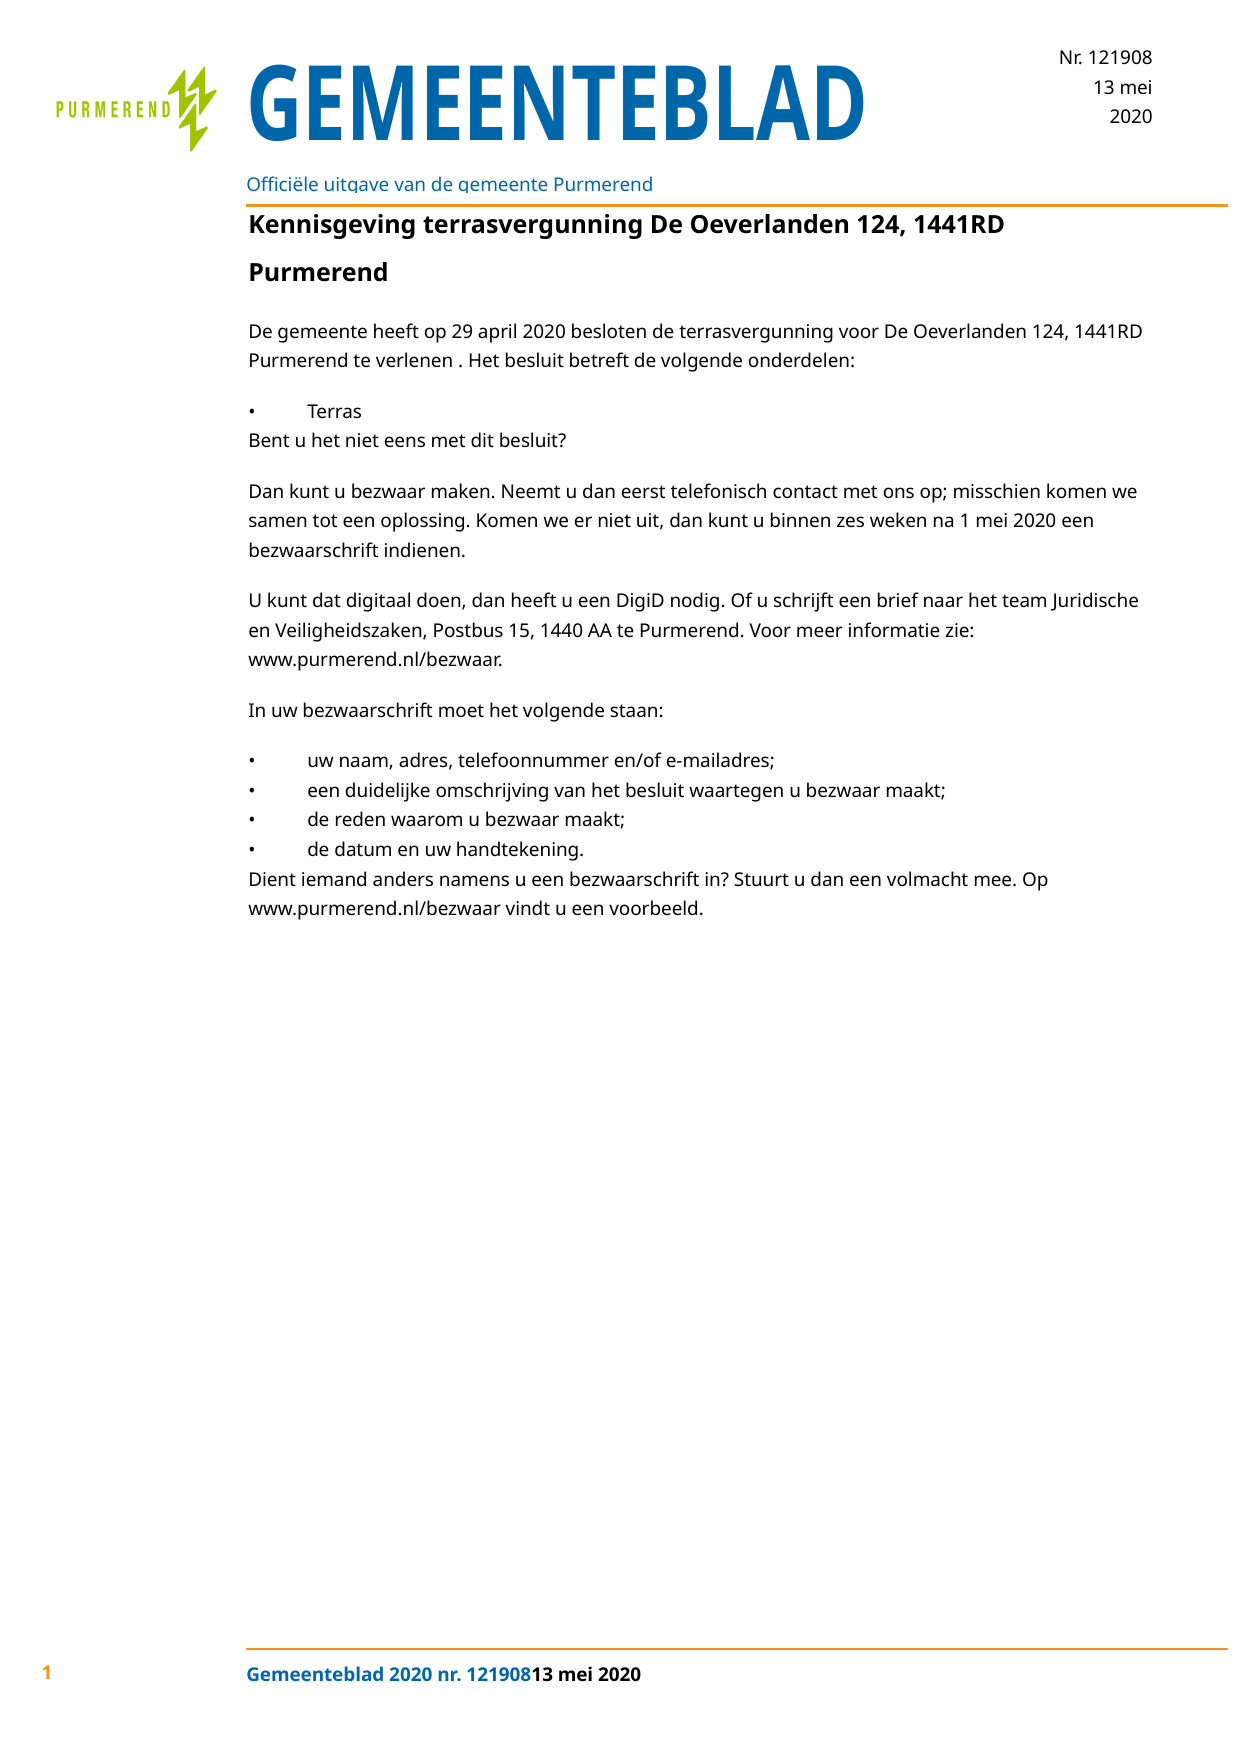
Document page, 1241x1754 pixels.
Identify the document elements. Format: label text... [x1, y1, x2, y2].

text Dan kunt u bezwaar maken. Neemt u dan eerst telefonisch contact met ons op; misschien komen we samen tot een oplossing. Komen we er niet uit, dan kunt u binnen zes weken na 1 mei 2020 een bezwaarschrift indienen. [248, 478, 1152, 563]
list de datum en uw handtekening. [248, 836, 1152, 862]
list de reden waarom u bezwaar maakt; [248, 807, 1152, 832]
text Dient iemand anders namens u een bezwaarschrift in? Stuurt u dan een volmacht mee. Op www.purmerend.nl/bezwaar vindt u een voorbeeld. [248, 866, 1152, 921]
list Terras [248, 398, 1152, 424]
text Bent u het niet eens met dit besluit? [248, 427, 1152, 453]
picture [41, 47, 231, 172]
text U kunt dat digitaal doen, dan heeft u een DigiD nodig. Of u schrijft een brief naar het team Juridische en Veiligheidszaken, Postbus 15, 1440 AA te Purmerend. Voor meer informatie zie: www.purmerend.nl/bezwaar. [248, 587, 1152, 672]
text De gemeente heeft op 29 april 2020 besloten de terrasvergunning voor De Oeverlanden 124, 1441RD Purmerend te verlenen . Het besluit betreft de volgende onderdelen: [248, 318, 1152, 373]
text In uw bezwaarschrift moet het volgende staan: [248, 697, 1152, 723]
list uw naam, adres, telefoonnummer en/of e-mailadres; [248, 747, 1152, 773]
text Kennisgeving terrasvergunning De Oeverlanden 124, 1441RD Purmerend [248, 207, 1152, 288]
list een duidelijke omschrijving van het besluit waartegen u bezwaar maakt; [248, 777, 1152, 803]
